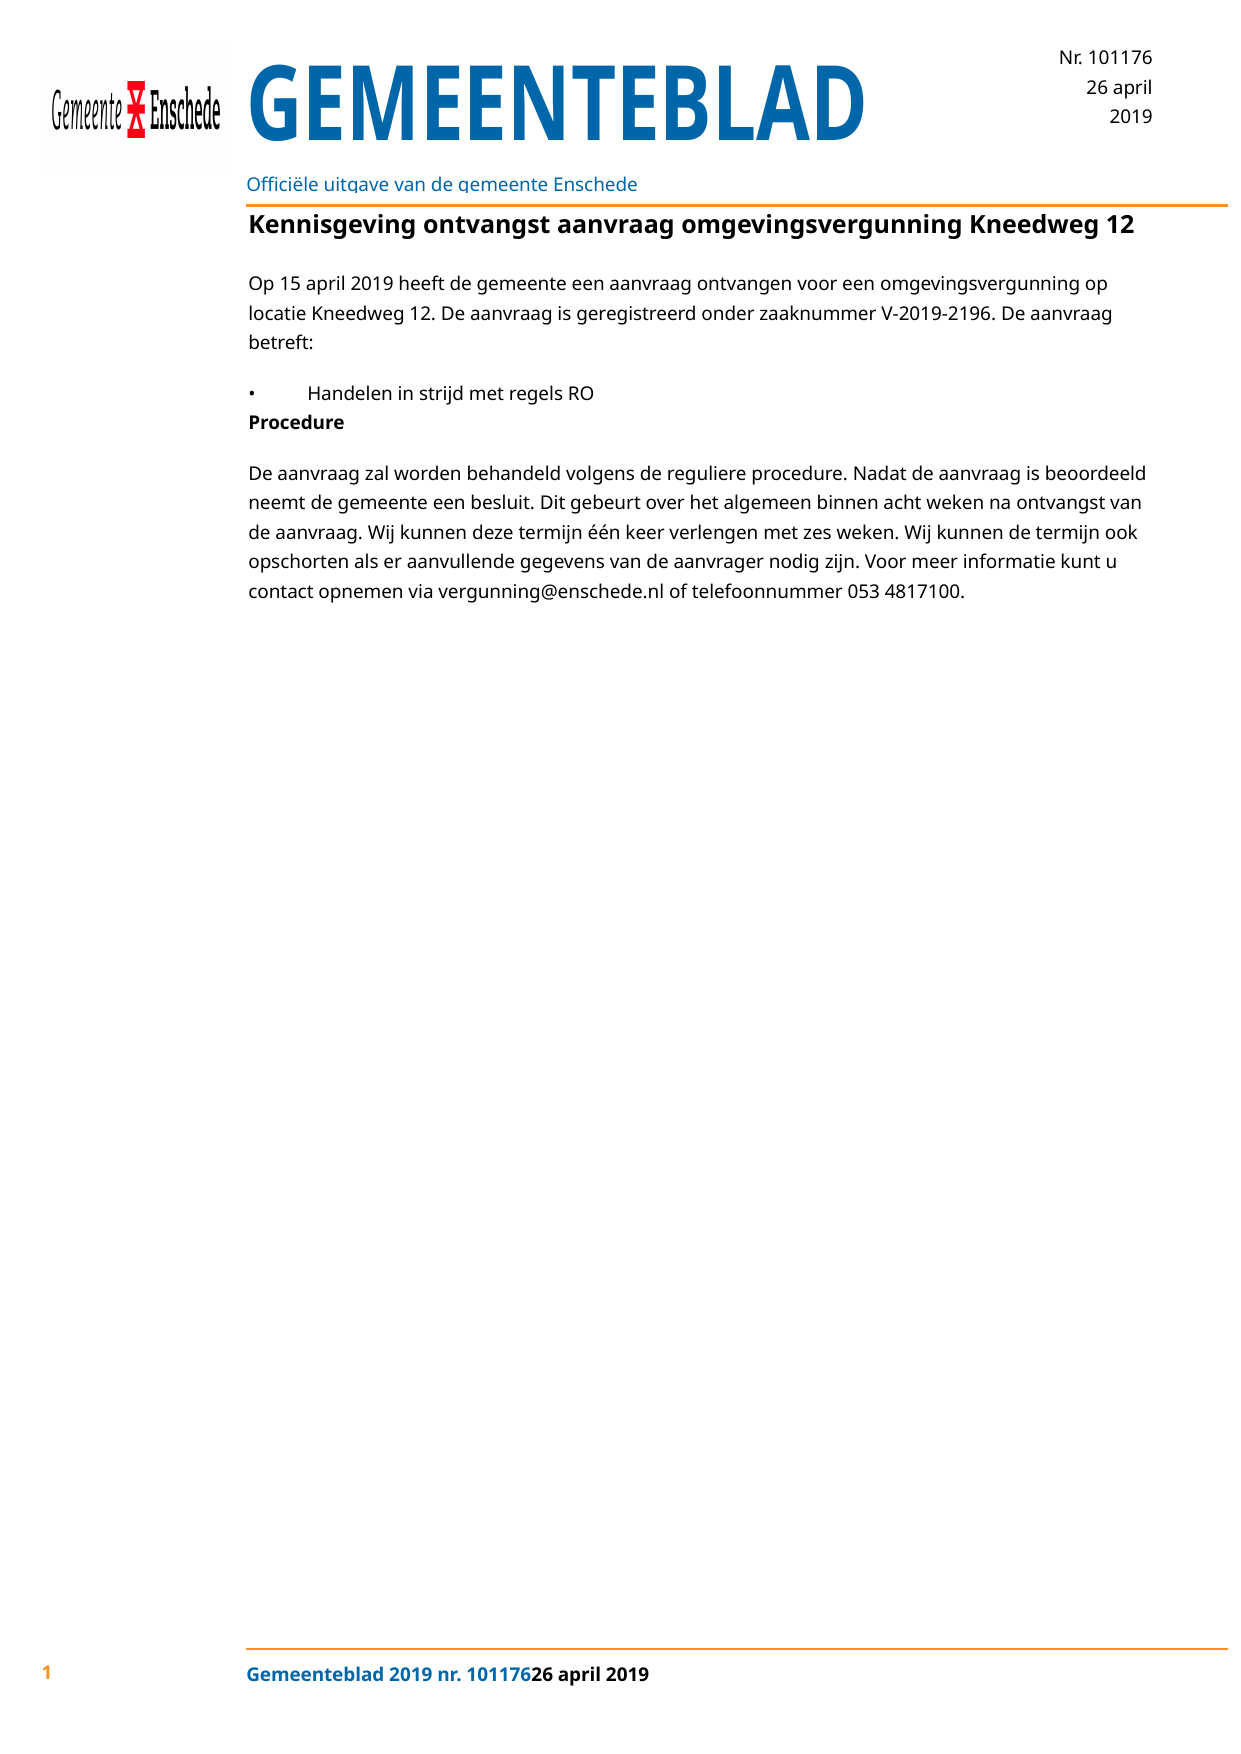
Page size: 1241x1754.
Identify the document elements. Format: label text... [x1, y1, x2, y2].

picture [41, 47, 231, 172]
list Handelen in strijd met regels RO [248, 380, 1152, 406]
text Op 15 april 2019 heeft de gemeente een aanvraag ontvangen voor een omgevingsvergunning op locatie Kneedweg 12. De aanvraag is geregistreerd onder zaaknummer V-2019-2196. De aanvraag betreft: [248, 270, 1152, 355]
text Procedure [248, 409, 1152, 435]
text Kennisgeving ontvangst aanvraag omgevingsvergunning Kneedweg 12 [248, 207, 1152, 241]
text De aanvraag zal worden behandeld volgens de reguliere procedure. Nadat de aanvraag is beoordeeld neemt de gemeente een besluit. Dit gebeurt over het algemeen binnen acht weken na ontvangst van de aanvraag. Wij kunnen deze termijn één keer verlengen met zes weken. Wij kunnen de termijn ook opschorten als er aanvullende gegevens van de aanvrager nodig zijn. Voor meer informatie kunt u contact opnemen via vergunning@enschede.nl of telefoonnummer 053 4817100. [248, 460, 1152, 604]
